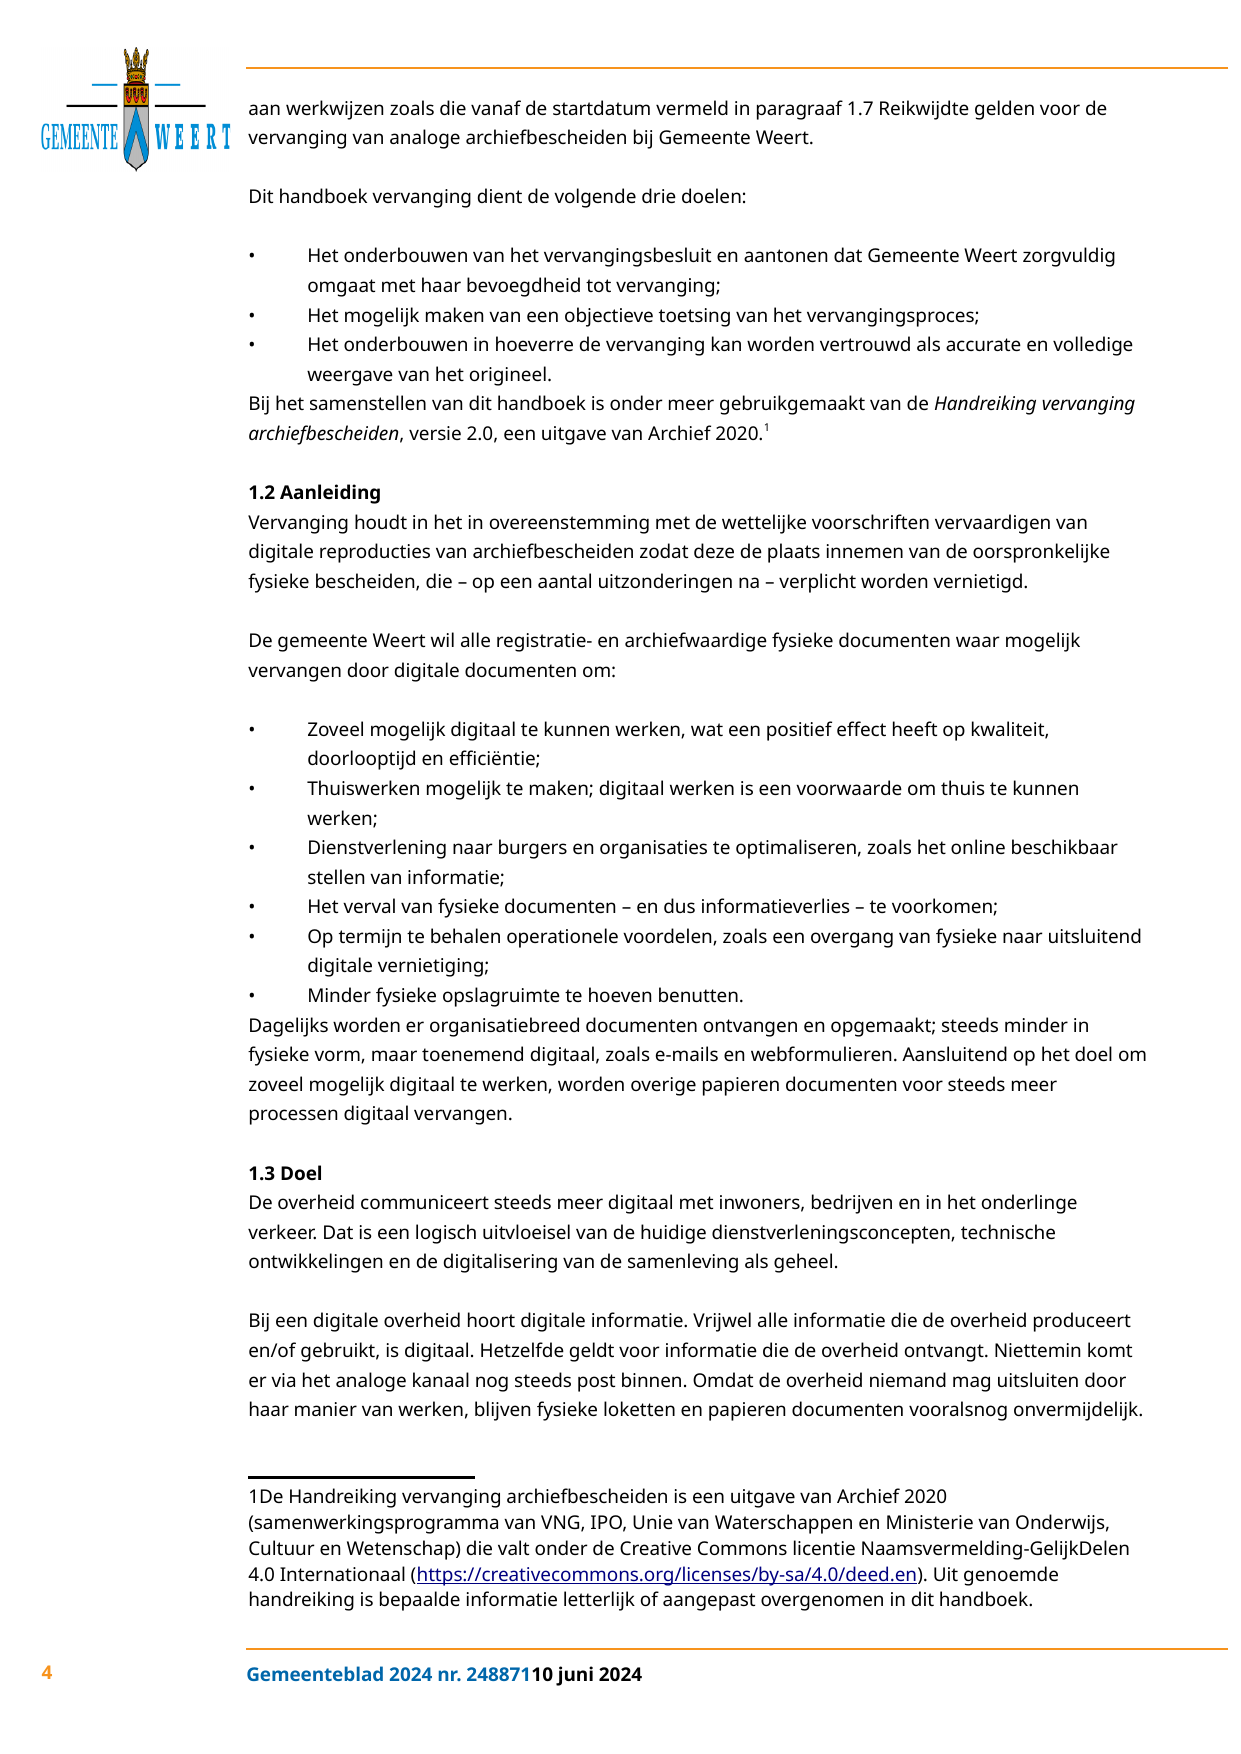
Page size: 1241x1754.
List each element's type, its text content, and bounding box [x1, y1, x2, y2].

list Zoveel mogelijk digitaal te kunnen werken, wat een positief effect heeft op kwaliteit, doorlooptijd en efficiëntie; [248, 716, 1152, 771]
text 1.3 Doel [248, 1160, 1152, 1186]
text Bij een digitale overheid hoort digitale informatie. Vrijwel alle informatie die de overheid produceert en/of gebruikt, is digitaal. Hetzelfde geldt voor informatie die de overheid ontvangt. Niettemin komt er via het analoge kanaal nog steeds post binnen. Omdat de overheid niemand mag uitsluiten door haar manier van werken, blijven fysieke loketten en papieren documenten vooralsnog onvermijdelijk. [248, 1308, 1152, 1422]
text Bij het samenstellen van dit handboek is onder meer gebruikgemaakt van de Handreiking vervanging archiefbescheiden, versie 2.0, een uitgave van Archief 2020. [248, 391, 1152, 446]
list Op termijn te behalen operationele voordelen, zoals een overgang van fysieke naar uitsluitend digitale vernietiging; [248, 923, 1152, 978]
list Dienstverlening naar burgers en organisaties te optimaliseren, zoals het online beschikbaar stellen van informatie; [248, 834, 1152, 890]
list Het onderbouwen van het vervangingsbesluit en aantonen dat Gemeente Weert zorgvuldig omgaat met haar bevoegdheid tot vervanging; [248, 243, 1152, 298]
picture [41, 47, 231, 172]
list Het mogelijk maken van een objectieve toetsing van het vervangingsproces; [248, 302, 1152, 328]
text Dagelijks worden er organisatiebreed documenten ontvangen en opgemaakt; steeds minder in fysieke vorm, maar toenemend digitaal, zoals e-mails en webformulieren. Aansluitend op het doel om zoveel mogelijk digitaal te werken, worden overige papieren documenten voor steeds meer processen digitaal vervangen. [248, 1012, 1152, 1126]
text De Handreiking vervanging archiefbescheiden is een uitgave van Archief 2020 (samenwerkingsprogramma van VNG, IPO, Unie van Waterschappen en Ministerie van Onderwijs, Cultuur en Wetenschap) die valt onder de Creative Commons licentie Naamsvermelding-GelijkDelen 4.0 Internationaal (https://creativecommons.org/licenses/by-sa/4.0/deed.en). Uit genoemde handreiking is bepaalde informatie letterlijk of aangepast overgenomen in dit handboek. [248, 1483, 1152, 1612]
list Het onderbouwen in hoeverre de vervanging kan worden vertrouwd als accurate en volledige weergave van het origineel. [248, 331, 1152, 387]
text 1.2 Aanleiding [248, 479, 1152, 505]
list Thuiswerken mogelijk te maken; digitaal werken is een voorwaarde om thuis te kunnen werken; [248, 775, 1152, 831]
list Minder fysieke opslagruimte te hoeven benutten. [248, 982, 1152, 1008]
text De gemeente Weert wil alle registratie- en archiefwaardige fysieke documenten waar mogelijk vervangen door digitale documenten om: [248, 627, 1152, 683]
text De overheid communiceert steeds meer digitaal met inwoners, bedrijven en in het onderlinge verkeer. Dat is een logisch uitvloeisel van de huidige dienstverleningsconcepten, technische ontwikkelingen en de digitalisering van de samenleving als geheel. [248, 1189, 1152, 1274]
list Het verval van fysieke documenten – en dus informatieverlies – te voorkomen; [248, 893, 1152, 919]
text aan werkwijzen zoals die vanaf de startdatum vermeld in paragraaf 1.7 Reikwijdte gelden voor de vervanging van analoge archiefbescheiden bij Gemeente Weert. [248, 95, 1152, 150]
text Vervanging houdt in het in overeenstemming met de wettelijke voorschriften vervaardigen van digitale reproducties van archiefbescheiden zodat deze de plaats innemen van de oorspronkelijke fysieke bescheiden, die – op een aantal uitzonderingen na – verplicht worden vernietigd. [248, 509, 1152, 594]
text Dit handboek vervanging dient de volgende drie doelen: [248, 183, 1152, 209]
